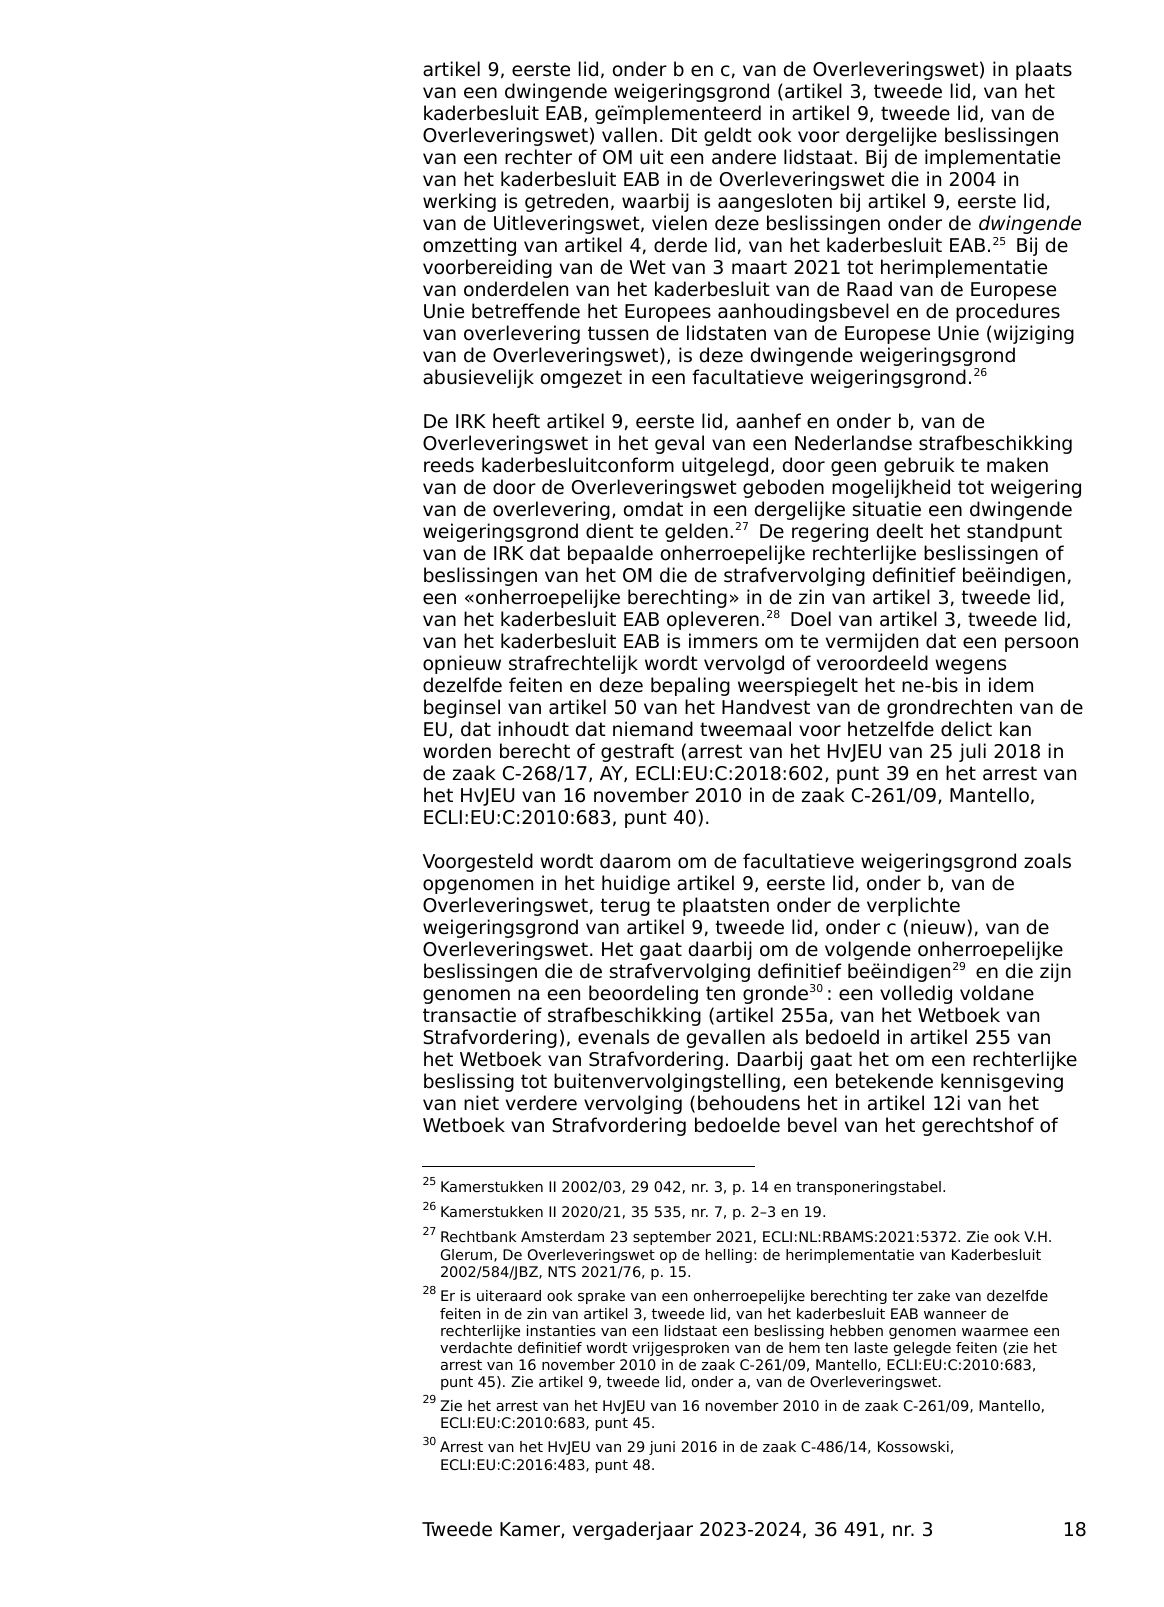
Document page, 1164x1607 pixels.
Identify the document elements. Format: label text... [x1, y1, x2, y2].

text De IRK heeft artikel 9, eerste lid, aanhef en onder b, van de Overleveringswet in het geval van een Nederlandse strafbeschikking reeds kaderbesluitconform uitgelegd, door geen gebruik te maken van de door de Overleveringswet geboden mogelijkheid tot weigering van de overlevering, omdat in een dergelijke situatie een dwingende weigeringsgrond dient te gelden. De regering deelt het standpunt van de IRK dat bepaalde onherroepelijke rechterlijke beslissingen of beslissingen van het OM die de strafvervolging definitief beëindigen, een «onherroepelijke berechting» in de zin van artikel 3, tweede lid, van het kaderbesluit EAB opleveren. Doel van artikel 3, tweede lid, van het kaderbesluit EAB is immers om te vermijden dat een persoon opnieuw strafrechtelijk wordt vervolgd of veroordeeld wegens dezelfde feiten en deze bepaling weerspiegelt het ne-bis in idem beginsel van artikel 50 van het Handvest van de grondrechten van de EU, dat inhoudt dat niemand tweemaal voor hetzelfde delict kan worden berecht of gestraft (arrest van het HvJEU van 25 juli 2018 in de zaak C-268/17, AY, ECLI:EU:C:2018:602, punt 39 en het arrest van het HvJEU van 16 november 2010 in de zaak C-261/09, Mantello, ECLI:EU:C:2010:683, punt 40). [422, 411, 1087, 828]
text Arrest van het HvJEU van 29 juni 2016 in de zaak C-486/14, Kossowski, ECLI:EU:C:2016:483, punt 48. [422, 1435, 1087, 1474]
text Kamerstukken II 2002/03, 29 042, nr. 3, p. 14 en transponeringstabel. [422, 1175, 1087, 1197]
text Rechtbank Amsterdam 23 september 2021, ECLI:NL:RBAMS:2021:5372. Zie ook V.H. Glerum, De Overleveringswet op de helling: de herimplementatie van Kaderbesluit 2002/584/JBZ, NTS 2021/76, p. 15. [422, 1225, 1087, 1281]
text artikel 9, eerste lid, onder b en c, van de Overleveringswet) in plaats van een dwingende weigeringsgrond (artikel 3, tweede lid, van het kaderbesluit EAB, geïmplementeerd in artikel 9, tweede lid, van de Overleveringswet) vallen. Dit geldt ook voor dergelijke beslissingen van een rechter of OM uit een andere lidstaat. Bij de implementatie van het kaderbesluit EAB in de Overleveringswet die in 2004 in werking is getreden, waarbij is aangesloten bij artikel 9, eerste lid, van de Uitleveringswet, vielen deze beslissingen onder de dwingende omzetting van artikel 4, derde lid, van het kaderbesluit EAB. Bij de voorbereiding van de Wet van 3 maart 2021 tot herimplementatie van onderdelen van het kaderbesluit van de Raad van de Europese Unie betreffende het Europees aanhoudingsbevel en de procedures van overlevering tussen de lidstaten van de Europese Unie (wijziging van de Overleveringswet), is deze dwingende weigeringsgrond abusievelijk omgezet in een facultatieve weigeringsgrond. [422, 59, 1087, 389]
text Voorgesteld wordt daarom om de facultatieve weigeringsgrond zoals opgenomen in het huidige artikel 9, eerste lid, onder b, van de Overleveringswet, terug te plaatsten onder de verplichte weigeringsgrond van artikel 9, tweede lid, onder c (nieuw), van de Overleveringswet. Het gaat daarbij om de volgende onherroepelijke beslissingen die de strafvervolging definitief beëindigen en die zijn genomen na een beoordeling ten gronde: een volledig voldane transactie of strafbeschikking (artikel 255a, van het Wetboek van Strafvordering), evenals de gevallen als bedoeld in artikel 255 van het Wetboek van Strafvordering. Daarbij gaat het om een rechterlijke beslissing tot buitenvervolgingstelling, een betekende kennisgeving van niet verdere vervolging (behoudens het in artikel 12i van het Wetboek van Strafvordering bedoelde bevel van het gerechtshof of [422, 851, 1087, 1136]
text Er is uiteraard ook sprake van een onherroepelijke berechting ter zake van dezelfde feiten in de zin van artikel 3, tweede lid, van het kaderbesluit EAB wanneer de rechterlijke instanties van een lidstaat een beslissing hebben genomen waarmee een verdachte definitief wordt vrijgesproken van de hem ten laste gelegde feiten (zie het arrest van 16 november 2010 in de zaak C-261/09, Mantello, ECLI:EU:C:2010:683, punt 45). Zie artikel 9, tweede lid, onder a, van de Overleveringswet. [422, 1284, 1087, 1391]
text Kamerstukken II 2020/21, 35 535, nr. 7, p. 2–3 en 19. [422, 1200, 1087, 1222]
text Zie het arrest van het HvJEU van 16 november 2010 in de zaak C-261/09, Mantello, ECLI:EU:C:2010:683, punt 45. [422, 1393, 1087, 1432]
